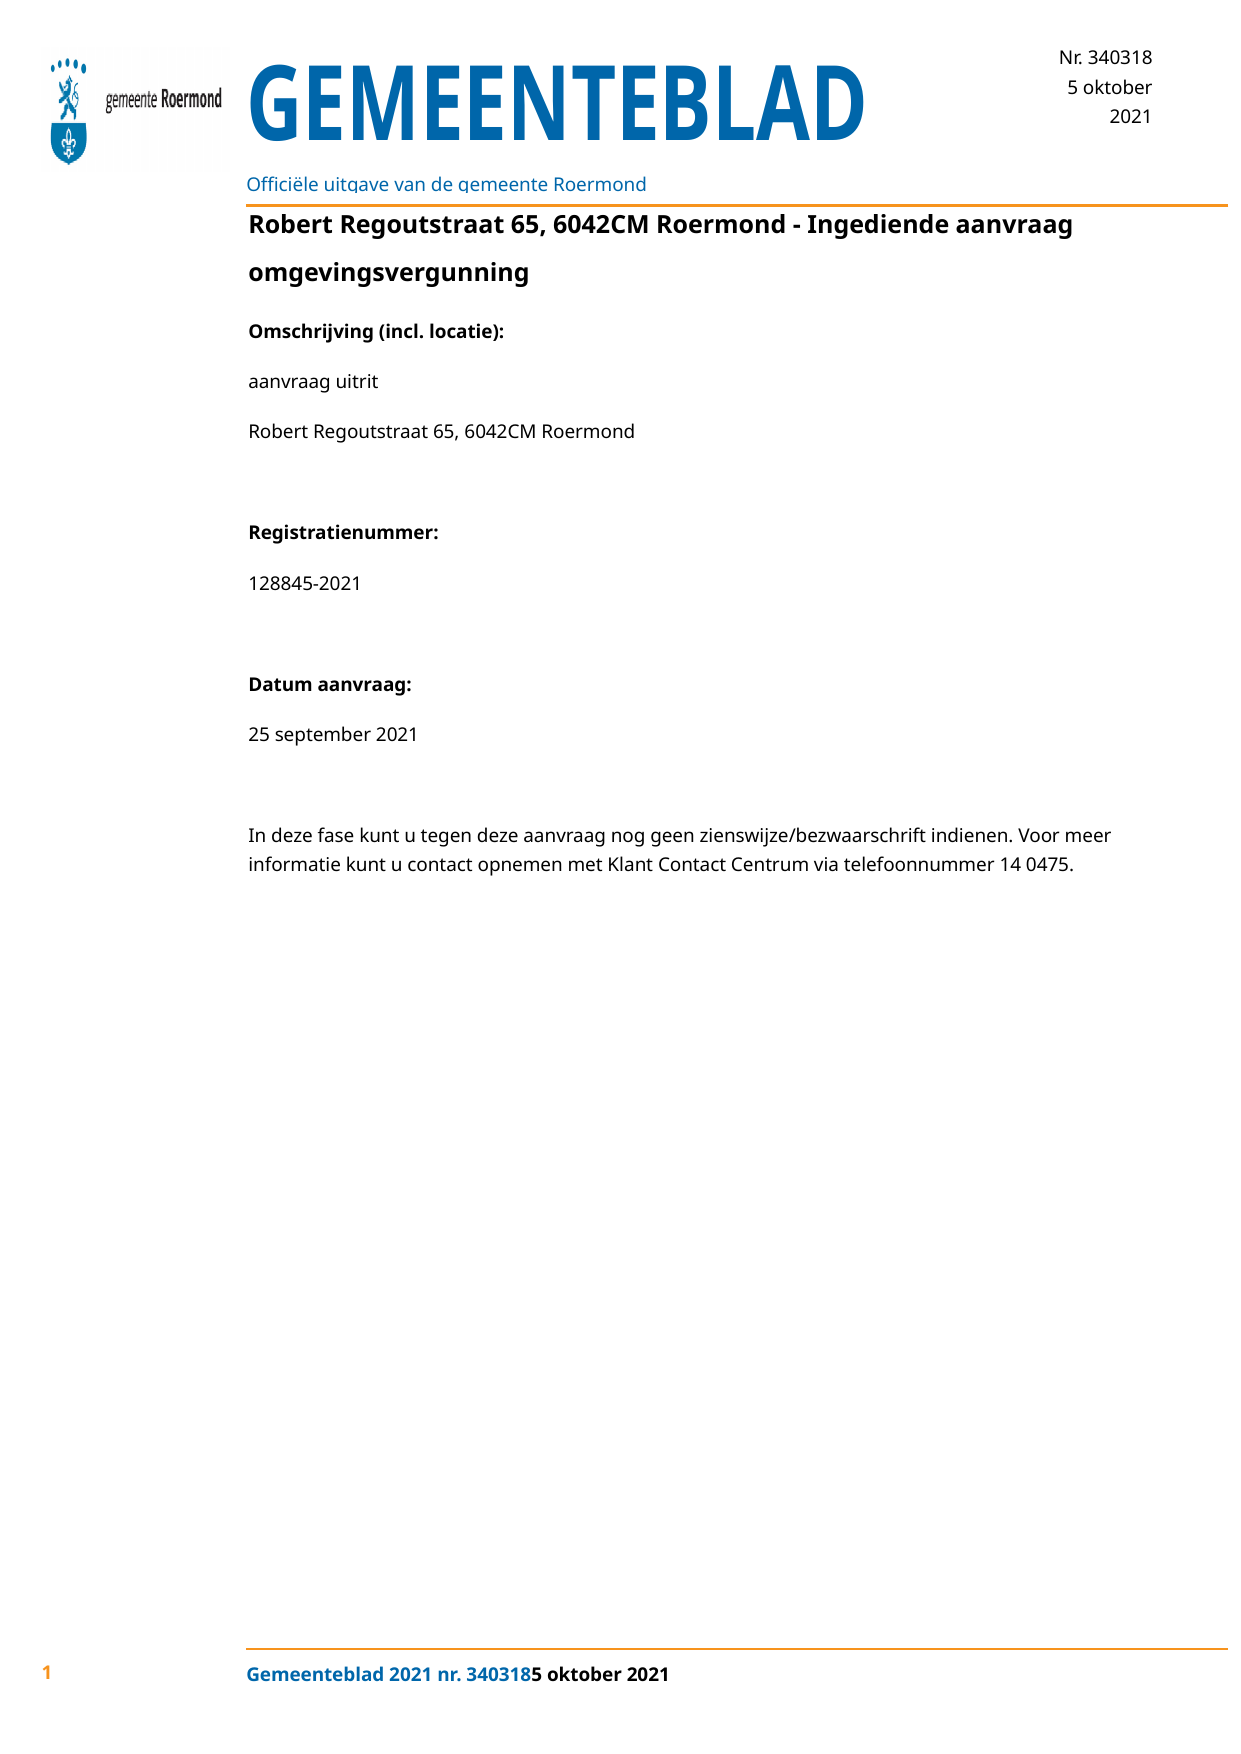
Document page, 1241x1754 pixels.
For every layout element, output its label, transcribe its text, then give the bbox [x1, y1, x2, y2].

text aanvraag uitrit [248, 368, 1152, 394]
text 25 september 2021 [248, 721, 1152, 747]
text Datum aanvraag: [248, 671, 1152, 697]
text Robert Regoutstraat 65, 6042CM Roermond - Ingediende aanvraag omgevingsvergunning [248, 207, 1152, 288]
text In deze fase kunt u tegen deze aanvraag nog geen zienswijze/bezwaarschrift indienen. Voor meer informatie kunt u contact opnemen met Klant Contact Centrum via telefoonnummer 14 0475. [248, 822, 1152, 877]
picture [41, 47, 231, 172]
text Robert Regoutstraat 65, 6042CM Roermond [248, 419, 1152, 444]
text Omschrijving (incl. locatie): [248, 318, 1152, 344]
text Registratienummer: [248, 519, 1152, 545]
text 128845-2021 [248, 570, 1152, 596]
